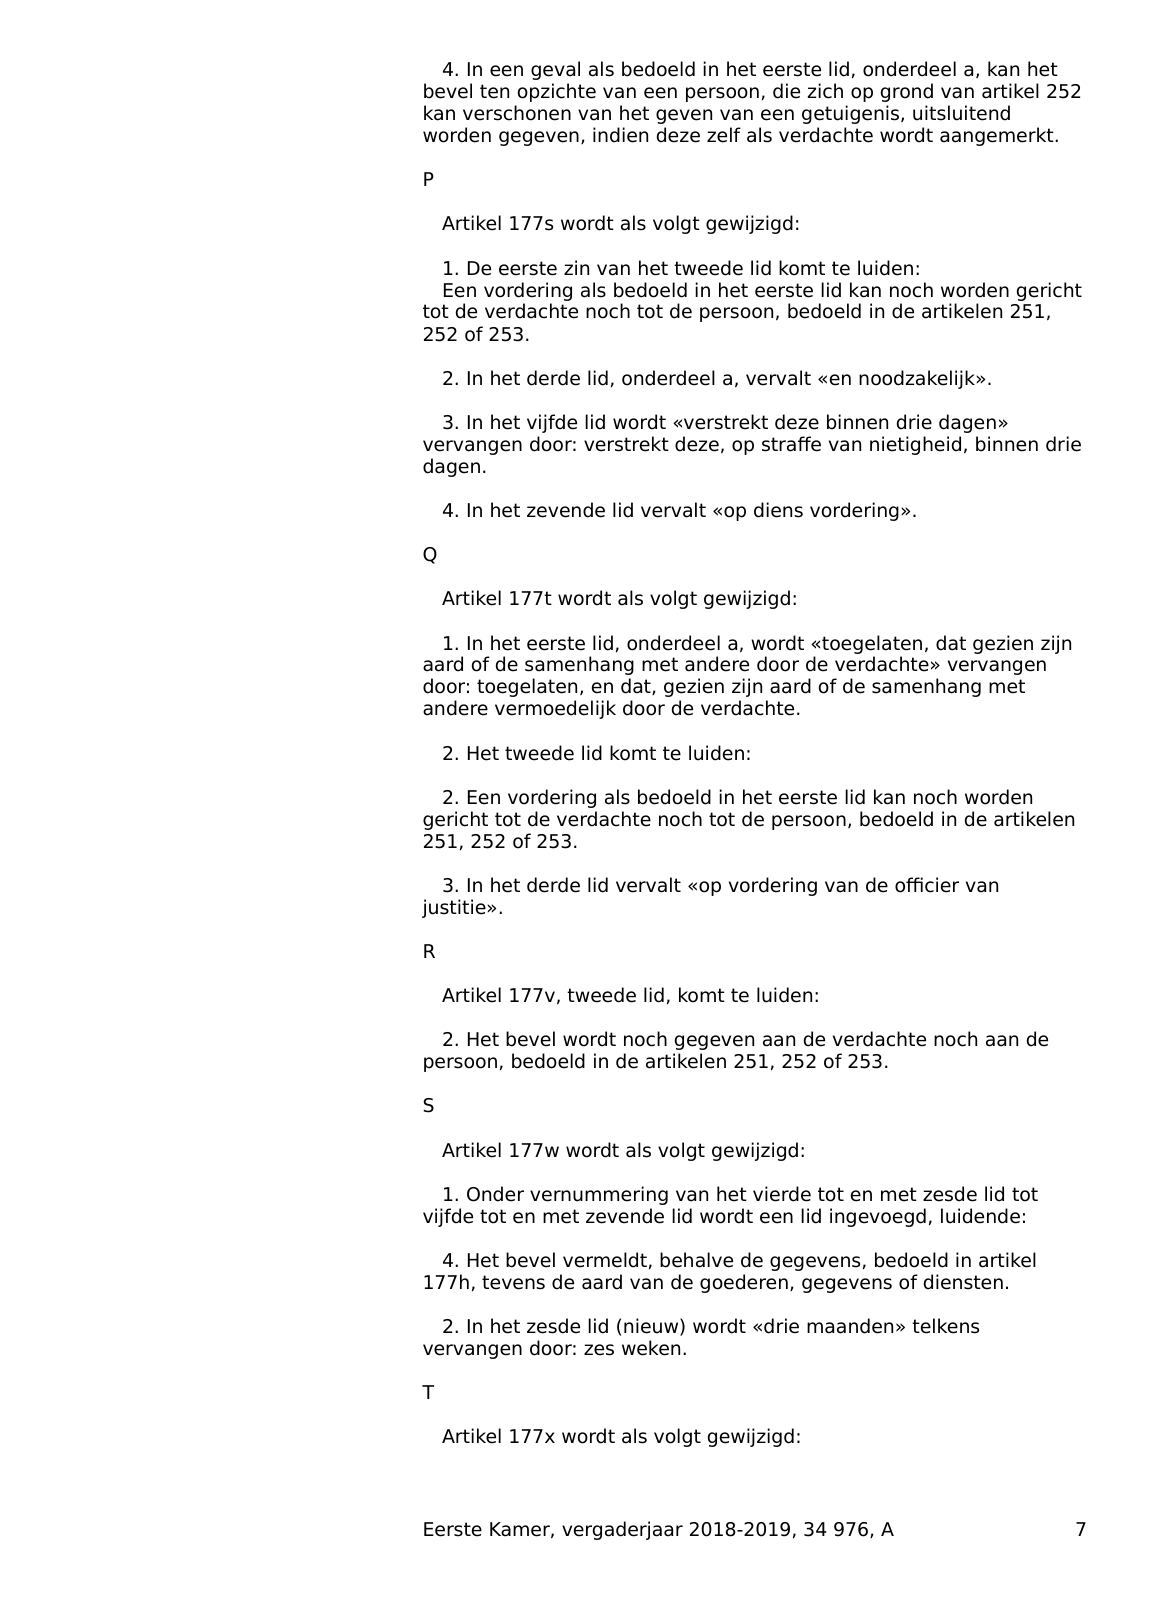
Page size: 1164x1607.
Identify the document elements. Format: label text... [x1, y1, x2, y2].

text 1. Onder vernummering van het vierde tot en met zesde lid tot vijfde tot en met zevende lid wordt een lid ingevoegd, luidende: [422, 1184, 1087, 1228]
text 2. Het bevel wordt noch gegeven aan de verdachte noch aan de persoon, bedoeld in de artikelen 251, 252 of 253. [422, 1029, 1087, 1073]
text 2. Een vordering als bedoeld in het eerste lid kan noch worden gericht tot de verdachte noch tot de persoon, bedoeld in de artikelen 251, 252 of 253. [422, 787, 1087, 853]
text Artikel 177v, tweede lid, komt te luiden: [422, 985, 1087, 1007]
text T [422, 1382, 1087, 1404]
text Artikel 177x wordt als volgt gewijzigd: [422, 1426, 1087, 1448]
text Artikel 177t wordt als volgt gewijzigd: [422, 588, 1087, 610]
text R [422, 941, 1087, 963]
text P [422, 169, 1087, 191]
text Een vordering als bedoeld in het eerste lid kan noch worden gericht tot de verdachte noch tot de persoon, bedoeld in de artikelen 251, 252 of 253. [422, 279, 1087, 345]
text 1. In het eerste lid, onderdeel a, wordt «toegelaten, dat gezien zijn aard of de samenhang met andere door de verdachte» vervangen door: toegelaten, en dat, gezien zijn aard of de samenhang met andere vermoedelijk door de verdachte. [422, 632, 1087, 720]
text S [422, 1095, 1087, 1117]
text 2. Het tweede lid komt te luiden: [422, 742, 1087, 764]
text 2. In het derde lid, onderdeel a, vervalt «en noodzakelijk». [422, 368, 1087, 389]
text Q [422, 544, 1087, 566]
text 3. In het derde lid vervalt «op vordering van de officier van justitie». [422, 875, 1087, 919]
text 4. In een geval als bedoeld in het eerste lid, onderdeel a, kan het bevel ten opzichte van een persoon, die zich op grond van artikel 252 kan verschonen van het geven van een getuigenis, uitsluitend worden gegeven, indien deze zelf als verdachte wordt aangemerkt. [422, 59, 1087, 147]
text 2. In het zesde lid (nieuw) wordt «drie maanden» telkens vervangen door: zes weken. [422, 1316, 1087, 1360]
text 1. De eerste zin van het tweede lid komt te luiden: [422, 257, 1087, 279]
text 4. Het bevel vermeldt, behalve de gegevens, bedoeld in artikel 177h, tevens de aard van de goederen, gegevens of diensten. [422, 1250, 1087, 1294]
text 4. In het zevende lid vervalt «op diens vordering». [422, 500, 1087, 522]
text 3. In het vijfde lid wordt «verstrekt deze binnen drie dagen» vervangen door: verstrekt deze, op straffe van nietigheid, binnen drie dagen. [422, 412, 1087, 478]
text Artikel 177s wordt als volgt gewijzigd: [422, 213, 1087, 235]
text Artikel 177w wordt als volgt gewijzigd: [422, 1139, 1087, 1162]
